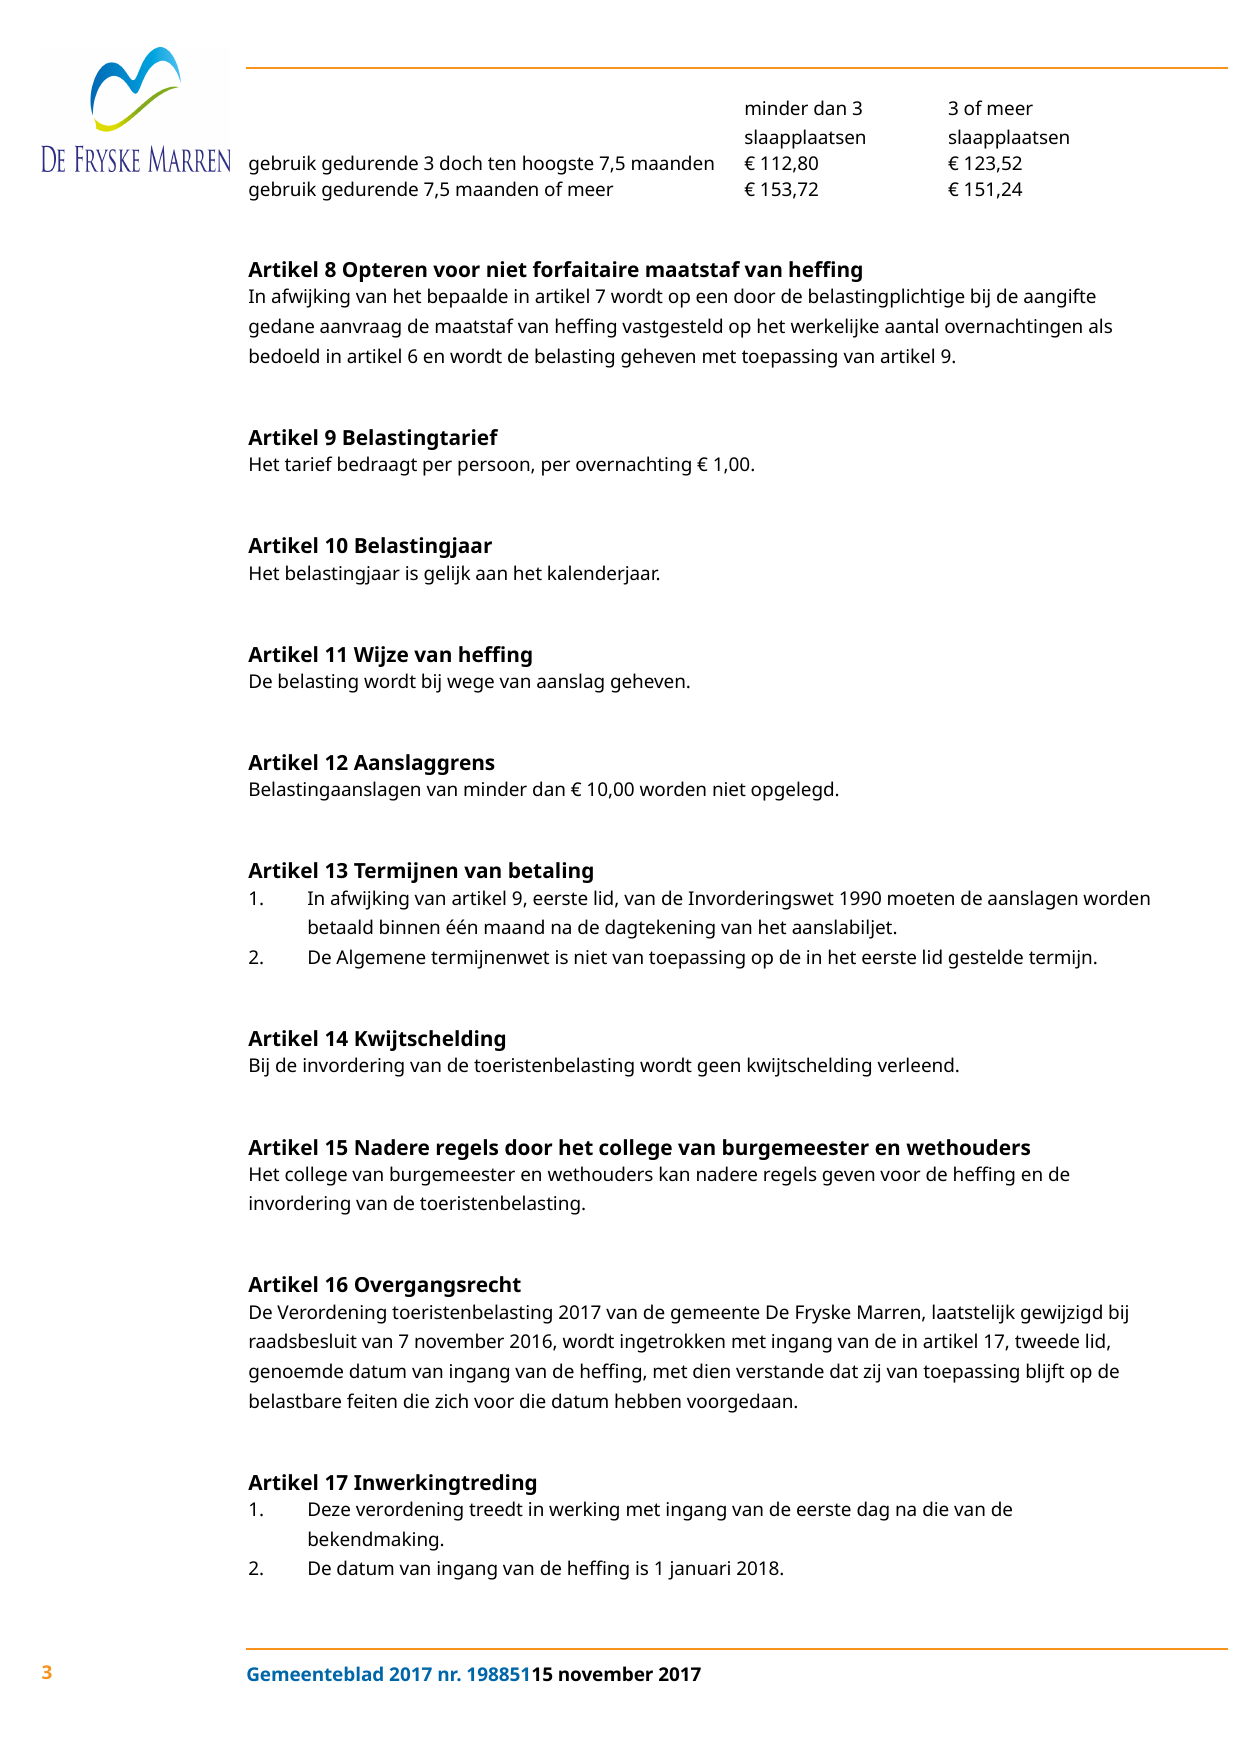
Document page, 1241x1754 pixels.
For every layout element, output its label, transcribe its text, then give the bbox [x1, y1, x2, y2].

text De belasting wordt bij wege van aanslag geheven. [248, 668, 1152, 694]
table_cell € 112,80 [744, 150, 948, 176]
table_header [248, 95, 744, 150]
text Het belastingjaar is gelijk aan het kalenderjaar. [248, 560, 1152, 585]
text Belastingaanslagen van minder dan € 10,00 worden niet opgelegd. [248, 777, 1152, 802]
picture [41, 47, 231, 172]
text Artikel 11 Wijze van heffing [248, 640, 1152, 668]
list In afwijking van artikel 9, eerste lid, van de Invorderingswet 1990 moeten de aanslagen worden betaald binnen één maand na de dagtekening van het aanslabiljet. [248, 885, 1152, 940]
text In afwijking van het bepaalde in artikel 7 wordt op een door de belastingplichtige bij de aangifte [248, 284, 1152, 309]
text Artikel 10 Belastingjaar [248, 531, 1152, 560]
text Artikel 12 Aanslaggrens [248, 748, 1152, 777]
text Artikel 13 Termijnen van betaling [248, 857, 1152, 885]
table_cell € 123,52 [948, 150, 1152, 176]
text Artikel 14 Kwijtschelding [248, 1024, 1152, 1053]
table_header minder dan 3 slaapplaatsen [744, 95, 948, 150]
text Artikel 8 Opteren voor niet forfaitaire maatstaf van heffing [248, 255, 1152, 284]
table_cell gebruik gedurende 3 doch ten hoogste 7,5 maanden [248, 150, 744, 176]
table_cell € 153,72 [744, 176, 948, 202]
list Deze verordening treedt in werking met ingang van de eerste dag na die van de bekendmaking. [248, 1496, 1152, 1552]
list De Algemene termijnenwet is niet van toepassing op de in het eerste lid gestelde termijn. [248, 944, 1152, 970]
text Artikel 15 Nadere regels door het college van burgemeester en wethouders [248, 1133, 1152, 1161]
table_header 3 of meer slaapplaatsen [948, 95, 1152, 150]
text Bij de invordering van de toeristenbelasting wordt geen kwijtschelding verleend. [248, 1053, 1152, 1078]
text De Verordening toeristenbelasting 2017 van de gemeente De Fryske Marren, laatstelijk gewijzigd bij raadsbesluit van 7 november 2016, wordt ingetrokken met ingang van de in artikel 17, tweede lid, genoemde datum van ingang van de heffing, met dien verstande dat zij van toepassing blijft op de belastbare feiten die zich voor die datum hebben voorgedaan. [248, 1299, 1152, 1413]
text Het college van burgemeester en wethouders kan nadere regels geven voor de heffing en de invordering van de toeristenbelasting. [248, 1161, 1152, 1216]
text Artikel 17 Inwerkingtreding [248, 1468, 1152, 1496]
table_cell € 151,24 [948, 176, 1152, 202]
list De datum van ingang van de heffing is 1 januari 2018. [248, 1555, 1152, 1581]
text gedane aanvraag de maatstaf van heffing vastgesteld op het werkelijke aantal overnachtingen als bedoeld in artikel 6 en wordt de belasting geheven met toepassing van artikel 9. [248, 313, 1152, 368]
text Het tarief bedraagt per persoon, per overnachting € 1,00. [248, 451, 1152, 477]
table_cell gebruik gedurende 7,5 maanden of meer [248, 176, 744, 202]
text Artikel 9 Belastingtarief [248, 423, 1152, 451]
text Artikel 16 Overgangsrecht [248, 1271, 1152, 1299]
